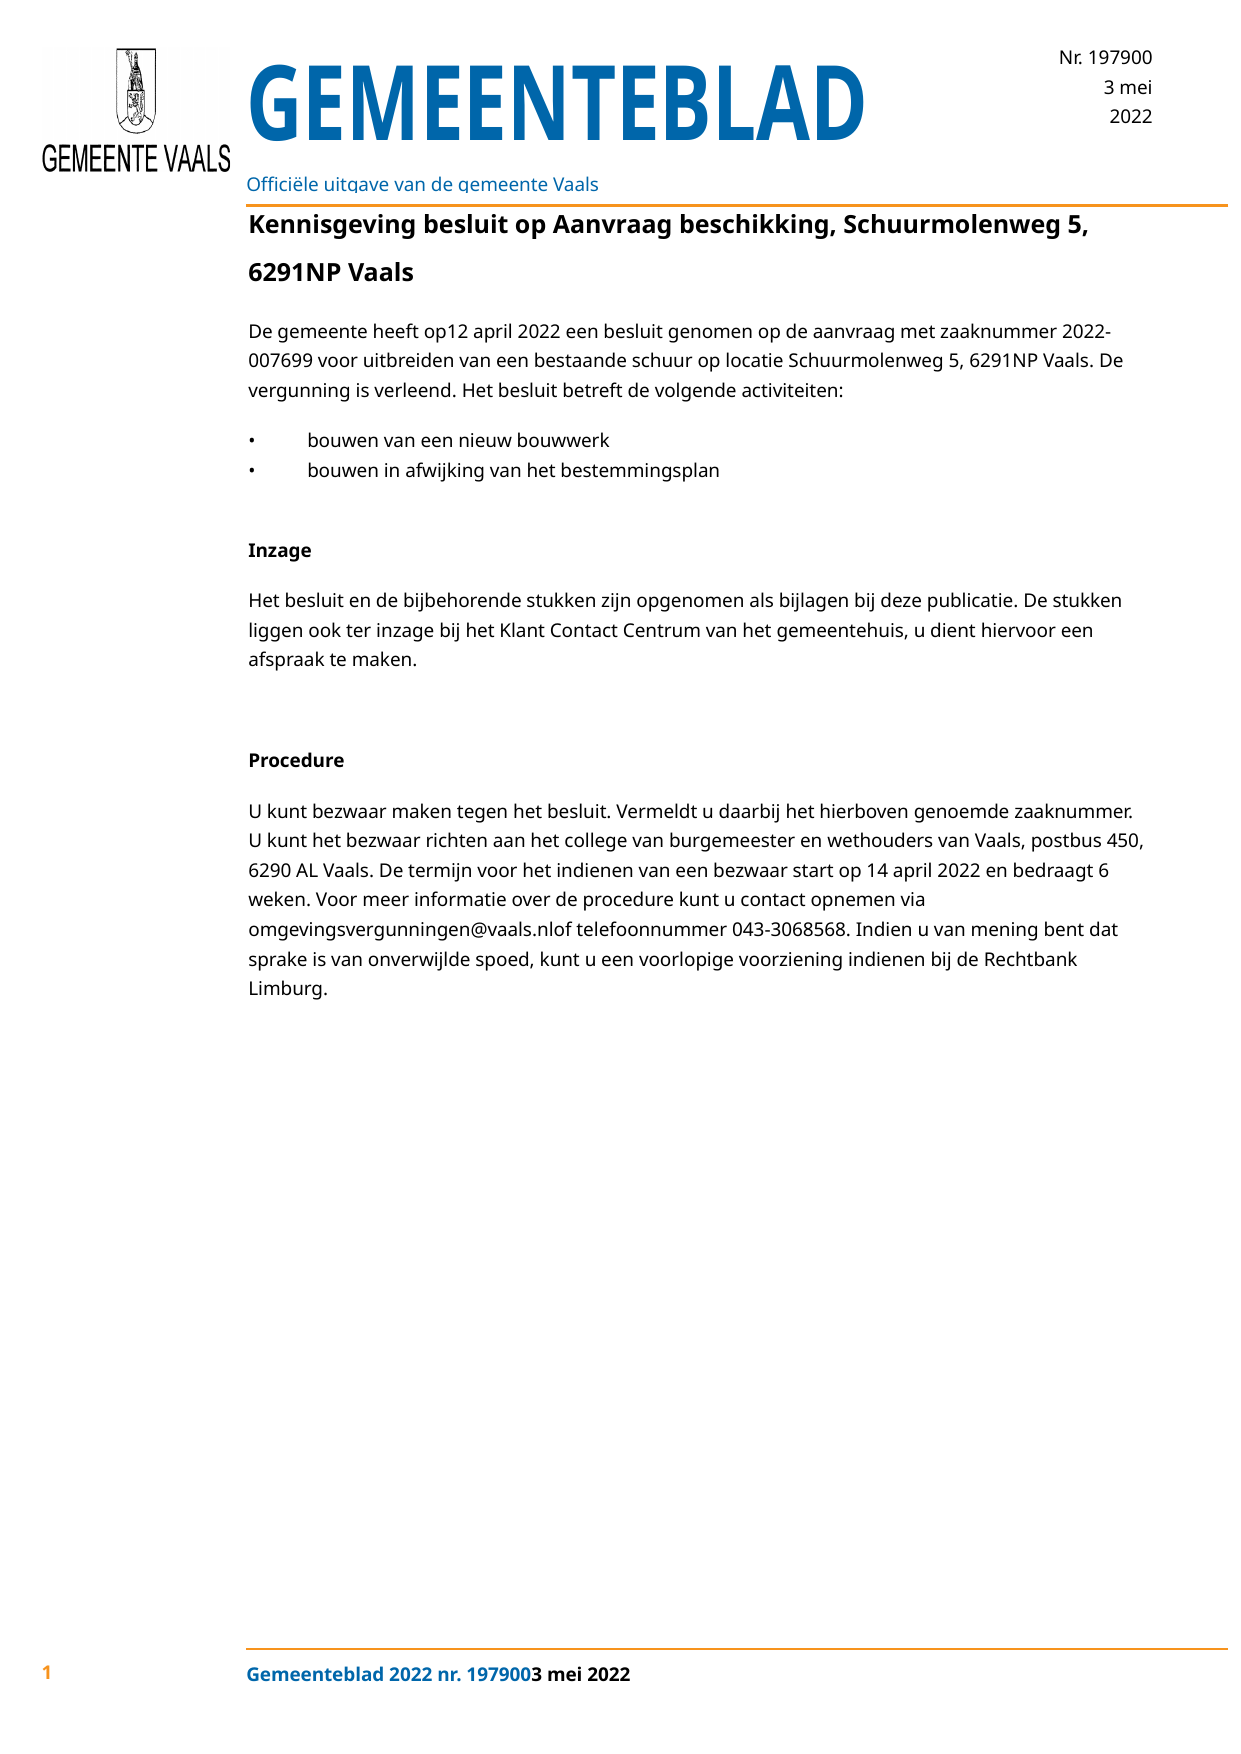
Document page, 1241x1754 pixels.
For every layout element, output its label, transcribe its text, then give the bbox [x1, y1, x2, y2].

list bouwen van een nieuw bouwwerk [248, 427, 1152, 453]
text Inzage [248, 537, 1152, 563]
text U kunt bezwaar maken tegen het besluit. Vermeldt u daarbij het hierboven genoemde zaaknummer. U kunt het bezwaar richten aan het college van burgemeester en wethouders van Vaals, postbus 450, 6290 AL Vaals. De termijn voor het indienen van een bezwaar start op 14 april 2022 en bedraagt 6 weken. Voor meer informatie over de procedure kunt u contact opnemen via omgevingsvergunningen@vaals.nlof telefoonnummer 043-3068568. Indien u van mening bent dat sprake is van onverwijlde spoed, kunt u een voorlopige voorziening indienen bij de Rechtbank Limburg. [248, 798, 1152, 1001]
list bouwen in afwijking van het bestemmingsplan [248, 457, 1152, 483]
text De gemeente heeft op12 april 2022 een besluit genomen op de aanvraag met zaaknummer 2022-007699 voor uitbreiden van een bestaande schuur op locatie Schuurmolenweg 5, 6291NP Vaals. De vergunning is verleend. Het besluit betreft de volgende activiteiten: [248, 318, 1152, 403]
text Kennisgeving besluit op Aanvraag beschikking, Schuurmolenweg 5, 6291NP Vaals [248, 207, 1152, 288]
text Procedure [248, 747, 1152, 773]
picture [41, 47, 231, 172]
text Het besluit en de bijbehorende stukken zijn opgenomen als bijlagen bij deze publicatie. De stukken liggen ook ter inzage bij het Klant Contact Centrum van het gemeentehuis, u dient hiervoor een afspraak te maken. [248, 587, 1152, 672]
